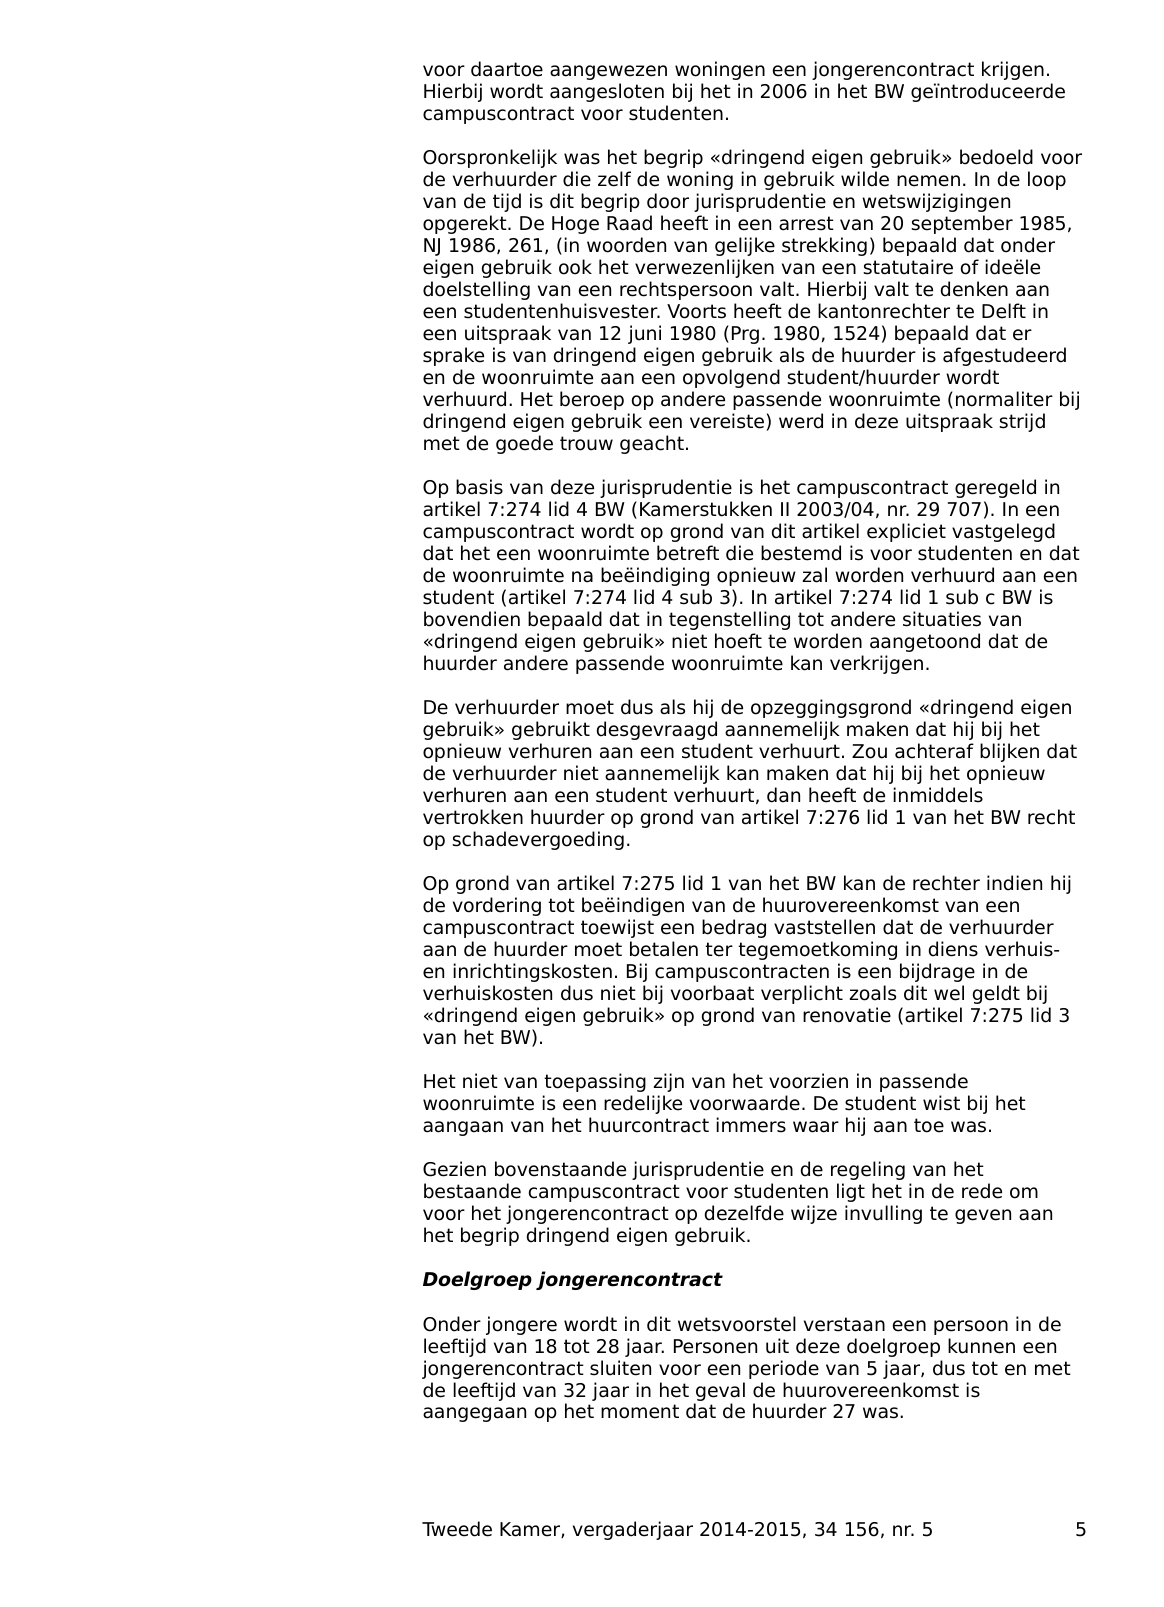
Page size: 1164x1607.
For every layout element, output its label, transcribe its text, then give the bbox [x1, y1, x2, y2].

subtitle Doelgroep jongerencontract [422, 1269, 1087, 1291]
text Onder jongere wordt in dit wetsvoorstel verstaan een persoon in de leeftijd van 18 tot 28 jaar. Personen uit deze doelgroep kunnen een jongerencontract sluiten voor een periode van 5 jaar, dus tot en met de leeftijd van 32 jaar in het geval de huurovereenkomst is aangegaan op het moment dat de huurder 27 was. [422, 1313, 1087, 1423]
text Het niet van toepassing zijn van het voorzien in passende woonruimte is een redelijke voorwaarde. De student wist bij het aangaan van het huurcontract immers waar hij aan toe was. [422, 1071, 1087, 1137]
text Oorspronkelijk was het begrip «dringend eigen gebruik» bedoeld voor de verhuurder die zelf de woning in gebruik wilde nemen. In de loop van de tijd is dit begrip door jurisprudentie en wetswijzigingen opgerekt. De Hoge Raad heeft in een arrest van 20 september 1985, NJ 1986, 261, (in woorden van gelijke strekking) bepaald dat onder eigen gebruik ook het verwezenlijken van een statutaire of ideële doelstelling van een rechtspersoon valt. Hierbij valt te denken aan een studentenhuisvester. Voorts heeft de kantonrechter te Delft in een uitspraak van 12 juni 1980 (Prg. 1980, 1524) bepaald dat er sprake is van dringend eigen gebruik als de huurder is afgestudeerd en de woonruimte aan een opvolgend student/huurder wordt verhuurd. Het beroep op andere passende woonruimte (normaliter bij dringend eigen gebruik een vereiste) werd in deze uitspraak strijd met de goede trouw geacht. [422, 147, 1087, 455]
text Op grond van artikel 7:275 lid 1 van het BW kan de rechter indien hij de vordering tot beëindigen van de huurovereenkomst van een campuscontract toewijst een bedrag vaststellen dat de verhuurder aan de huurder moet betalen ter tegemoetkoming in diens verhuis- en inrichtingskosten. Bij campuscontracten is een bijdrage in de verhuiskosten dus niet bij voorbaat verplicht zoals dit wel geldt bij «dringend eigen gebruik» op grond van renovatie (artikel 7:275 lid 3 van het BW). [422, 873, 1087, 1049]
text voor daartoe aangewezen woningen een jongerencontract krijgen. Hierbij wordt aangesloten bij het in 2006 in het BW geïntroduceerde campuscontract voor studenten. [422, 59, 1087, 125]
text Gezien bovenstaande jurisprudentie en de regeling van het bestaande campuscontract voor studenten ligt het in de rede om voor het jongerencontract op dezelfde wijze invulling te geven aan het begrip dringend eigen gebruik. [422, 1159, 1087, 1247]
text Op basis van deze jurisprudentie is het campuscontract geregeld in artikel 7:274 lid 4 BW (Kamerstukken II 2003/04, nr. 29 707). In een campuscontract wordt op grond van dit artikel expliciet vastgelegd dat het een woonruimte betreft die bestemd is voor studenten en dat de woonruimte na beëindiging opnieuw zal worden verhuurd aan een student (artikel 7:274 lid 4 sub 3). In artikel 7:274 lid 1 sub c BW is bovendien bepaald dat in tegenstelling tot andere situaties van «dringend eigen gebruik» niet hoeft te worden aangetoond dat de huurder andere passende woonruimte kan verkrijgen. [422, 477, 1087, 675]
text De verhuurder moet dus als hij de opzeggingsgrond «dringend eigen gebruik» gebruikt desgevraagd aannemelijk maken dat hij bij het opnieuw verhuren aan een student verhuurt. Zou achteraf blijken dat de verhuurder niet aannemelijk kan maken dat hij bij het opnieuw verhuren aan een student verhuurt, dan heeft de inmiddels vertrokken huurder op grond van artikel 7:276 lid 1 van het BW recht op schadevergoeding. [422, 697, 1087, 851]
